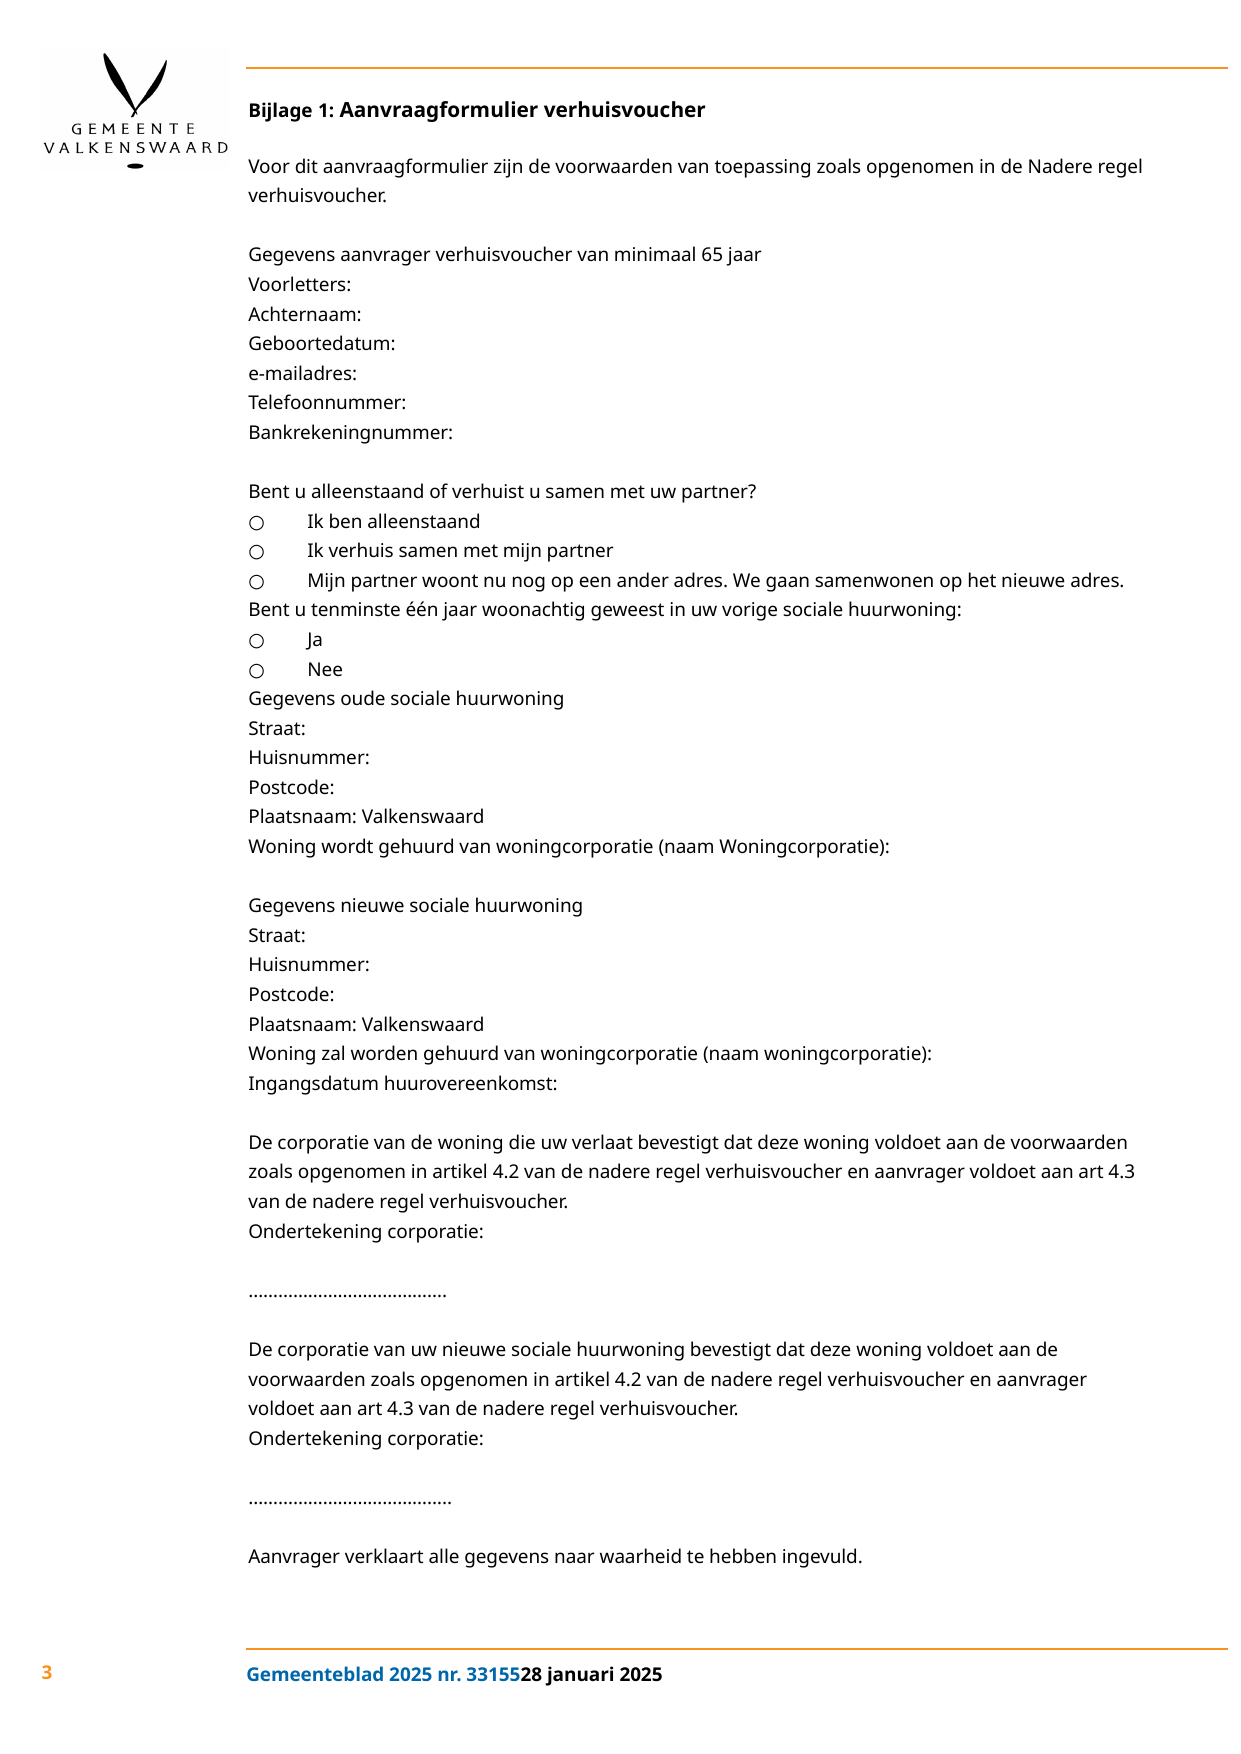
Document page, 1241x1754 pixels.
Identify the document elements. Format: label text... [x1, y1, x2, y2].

text Bent u tenminste één jaar woonachtig geweest in uw vorige sociale huurwoning: [248, 597, 1152, 622]
list Ik verhuis samen met mijn partner [248, 537, 1152, 563]
text …………………………………. [248, 1277, 1152, 1303]
text Woning wordt gehuurd van woningcorporatie (naam Woningcorporatie): [248, 833, 1152, 859]
text Aanvrager verklaart alle gegevens naar waarheid te hebben ingevuld. [248, 1543, 1152, 1569]
text De corporatie van uw nieuwe sociale huurwoning bevestigt dat deze woning voldoet aan de voorwaarden zoals opgenomen in artikel 4.2 van de nadere regel verhuisvoucher en aanvrager voldoet aan art 4.3 van de nadere regel verhuisvoucher. [248, 1336, 1152, 1421]
text Bijlage 1: Aanvraagformulier verhuisvoucher [248, 95, 1152, 123]
text e-mailadres: [248, 360, 1152, 386]
text Gegevens nieuwe sociale huurwoning [248, 892, 1152, 918]
text Gegevens oude sociale huurwoning [248, 685, 1152, 711]
text Huisnummer: [248, 744, 1152, 770]
text Bankrekeningnummer: [248, 419, 1152, 445]
text Bent u alleenstaand of verhuist u samen met uw partner? [248, 478, 1152, 504]
text Geboortedatum: [248, 330, 1152, 356]
text Plaatsnaam: Valkenswaard [248, 1011, 1152, 1037]
text Ondertekening corporatie: [248, 1218, 1152, 1244]
text Telefoonnummer: [248, 389, 1152, 415]
list Ja [248, 626, 1152, 652]
list Nee [248, 656, 1152, 682]
text Ingangsdatum huurovereenkomst: [248, 1070, 1152, 1096]
text Straat: [248, 715, 1152, 741]
text Voor dit aanvraagformulier zijn de voorwaarden van toepassing zoals opgenomen in de Nadere regel verhuisvoucher. [248, 153, 1152, 208]
text Achternaam: [248, 301, 1152, 327]
text Ondertekening corporatie: [248, 1425, 1152, 1451]
text Plaatsnaam: Valkenswaard [248, 804, 1152, 829]
text Straat: [248, 922, 1152, 948]
text De corporatie van de woning die uw verlaat bevestigt dat deze woning voldoet aan de voorwaarden zoals opgenomen in artikel 4.2 van de nadere regel verhuisvoucher en aanvrager voldoet aan art 4.3 van de nadere regel verhuisvoucher. [248, 1129, 1152, 1214]
list Mijn partner woont nu nog op een ander adres. We gaan samenwonen op het nieuwe adres. [248, 567, 1152, 593]
picture [41, 47, 231, 172]
text Voorletters: [248, 271, 1152, 297]
text Gegevens aanvrager verhuisvoucher van minimaal 65 jaar [248, 242, 1152, 267]
text Postcode: [248, 981, 1152, 1007]
text Woning zal worden gehuurd van woningcorporatie (naam woningcorporatie): [248, 1040, 1152, 1066]
text ………………………………….. [248, 1484, 1152, 1510]
text Postcode: [248, 774, 1152, 800]
text Huisnummer: [248, 952, 1152, 977]
list Ik ben alleenstaand [248, 508, 1152, 534]
